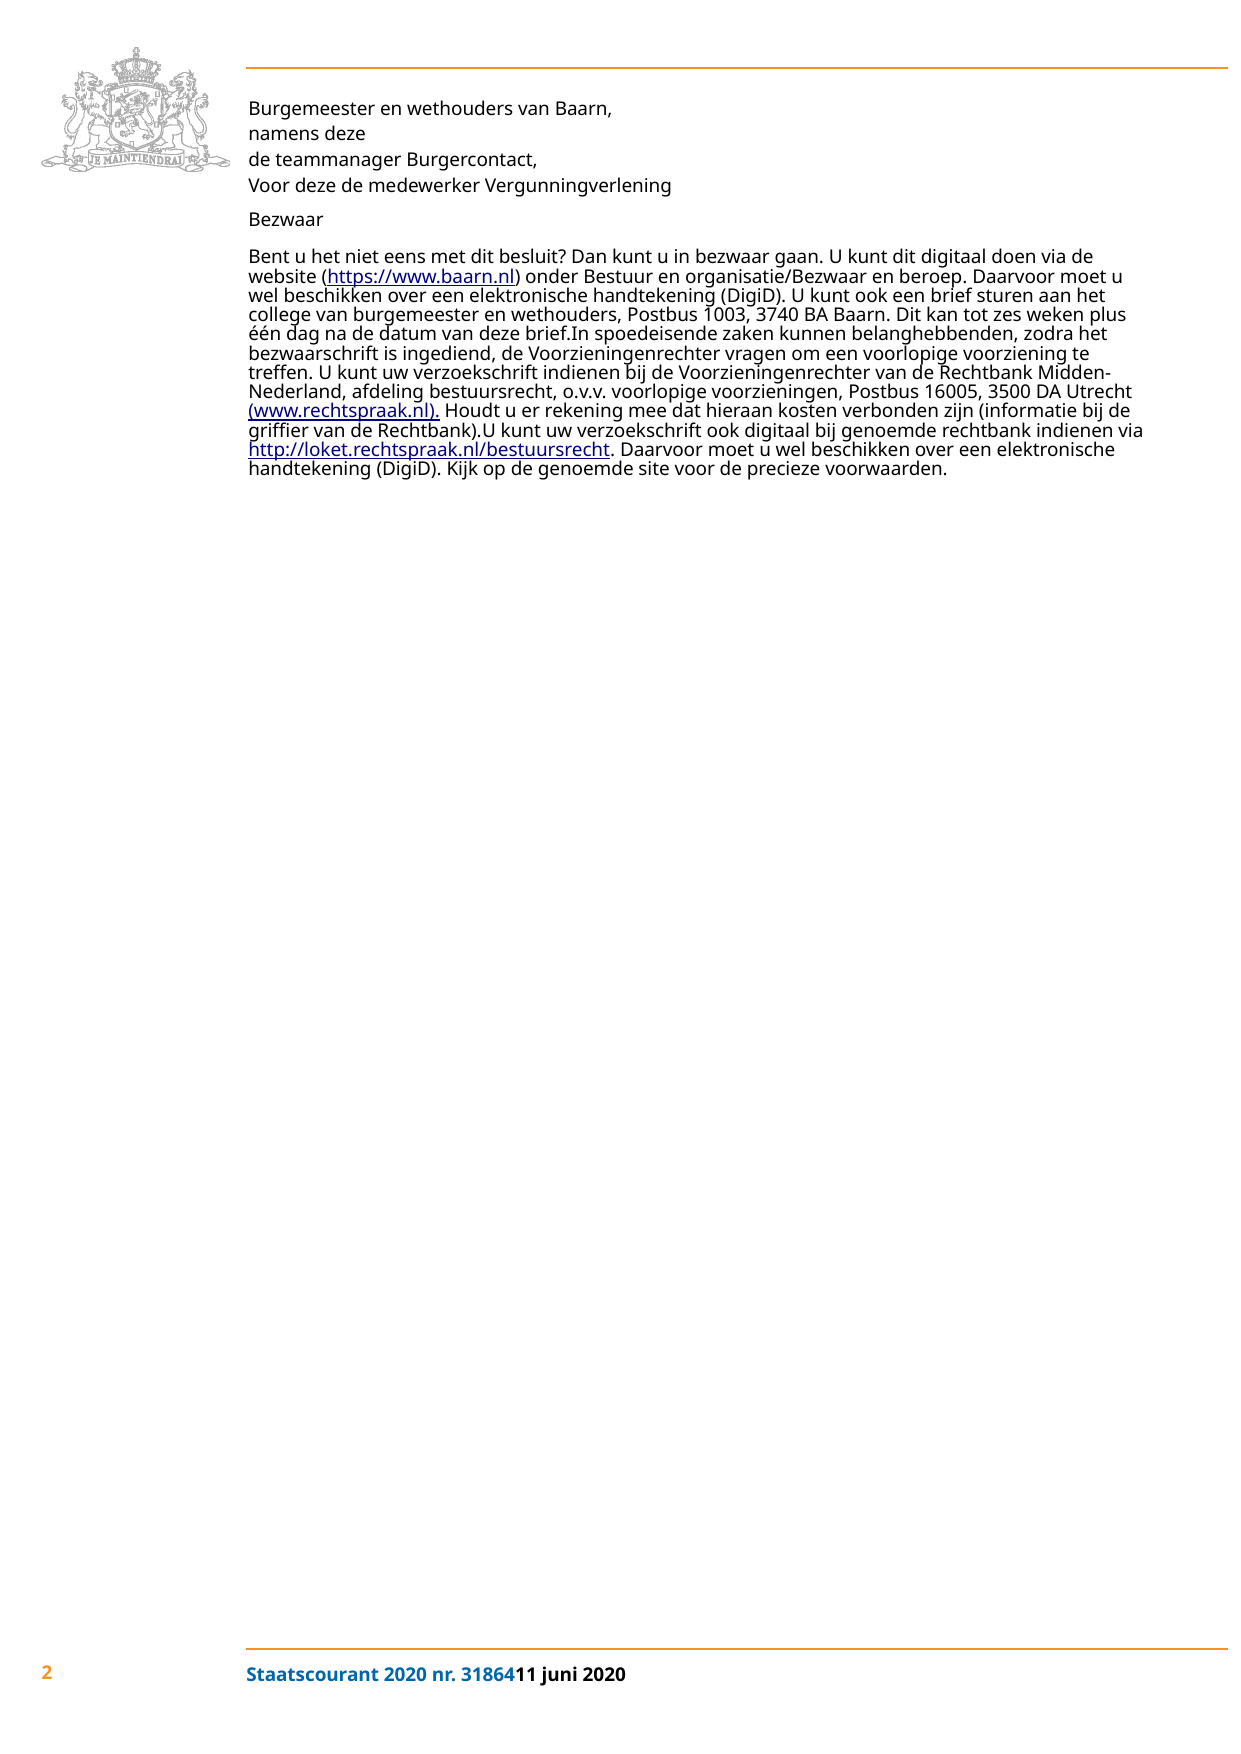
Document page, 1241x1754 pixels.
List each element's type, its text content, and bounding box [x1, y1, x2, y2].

text Burgemeester en wethouders van Baarn, [248, 95, 1152, 121]
text Bezwaar [248, 211, 1152, 231]
text de teammanager Burgercontact, [248, 146, 1152, 172]
text Bent u het niet eens met dit besluit? Dan kunt u in bezwaar gaan. U kunt dit digitaal doen via de website (https://www.baarn.nl) onder Bestuur en organisatie/Bezwaar en beroep. Daarvoor moet u wel beschikken over een elektronische handtekening (DigiD). U kunt ook een brief sturen aan het college van burgemeester en wethouders, Postbus 1003, 3740 BA Baarn. Dit kan tot zes weken plus één dag na de datum van deze brief.In spoedeisende zaken kunnen belanghebbenden, zodra het bezwaarschrift is ingediend, de Voorzieningenrechter vragen om een voorlopige voorziening te treffen. U kunt uw verzoekschrift indienen bij de Voorzieningenrechter van de Rechtbank Midden-Nederland, afdeling bestuursrecht, o.v.v. voorlopige voorzieningen, Postbus 16005, 3500 DA Utrecht (www.rechtspraak.nl). Houdt u er rekening mee dat hieraan kosten verbonden zijn (informatie bij de griffier van de Rechtbank).U kunt uw verzoekschrift ook digitaal bij genoemde rechtbank indienen via http://loket.rechtspraak.nl/bestuursrecht. Daarvoor moet u wel beschikken over een elektronische handtekening (DigiD). Kijk op de genoemde site voor de precieze voorwaarden. [248, 248, 1152, 479]
picture [41, 47, 231, 172]
text namens deze [248, 121, 1152, 146]
text Voor deze de medewerker Vergunningverlening [248, 172, 1152, 198]
